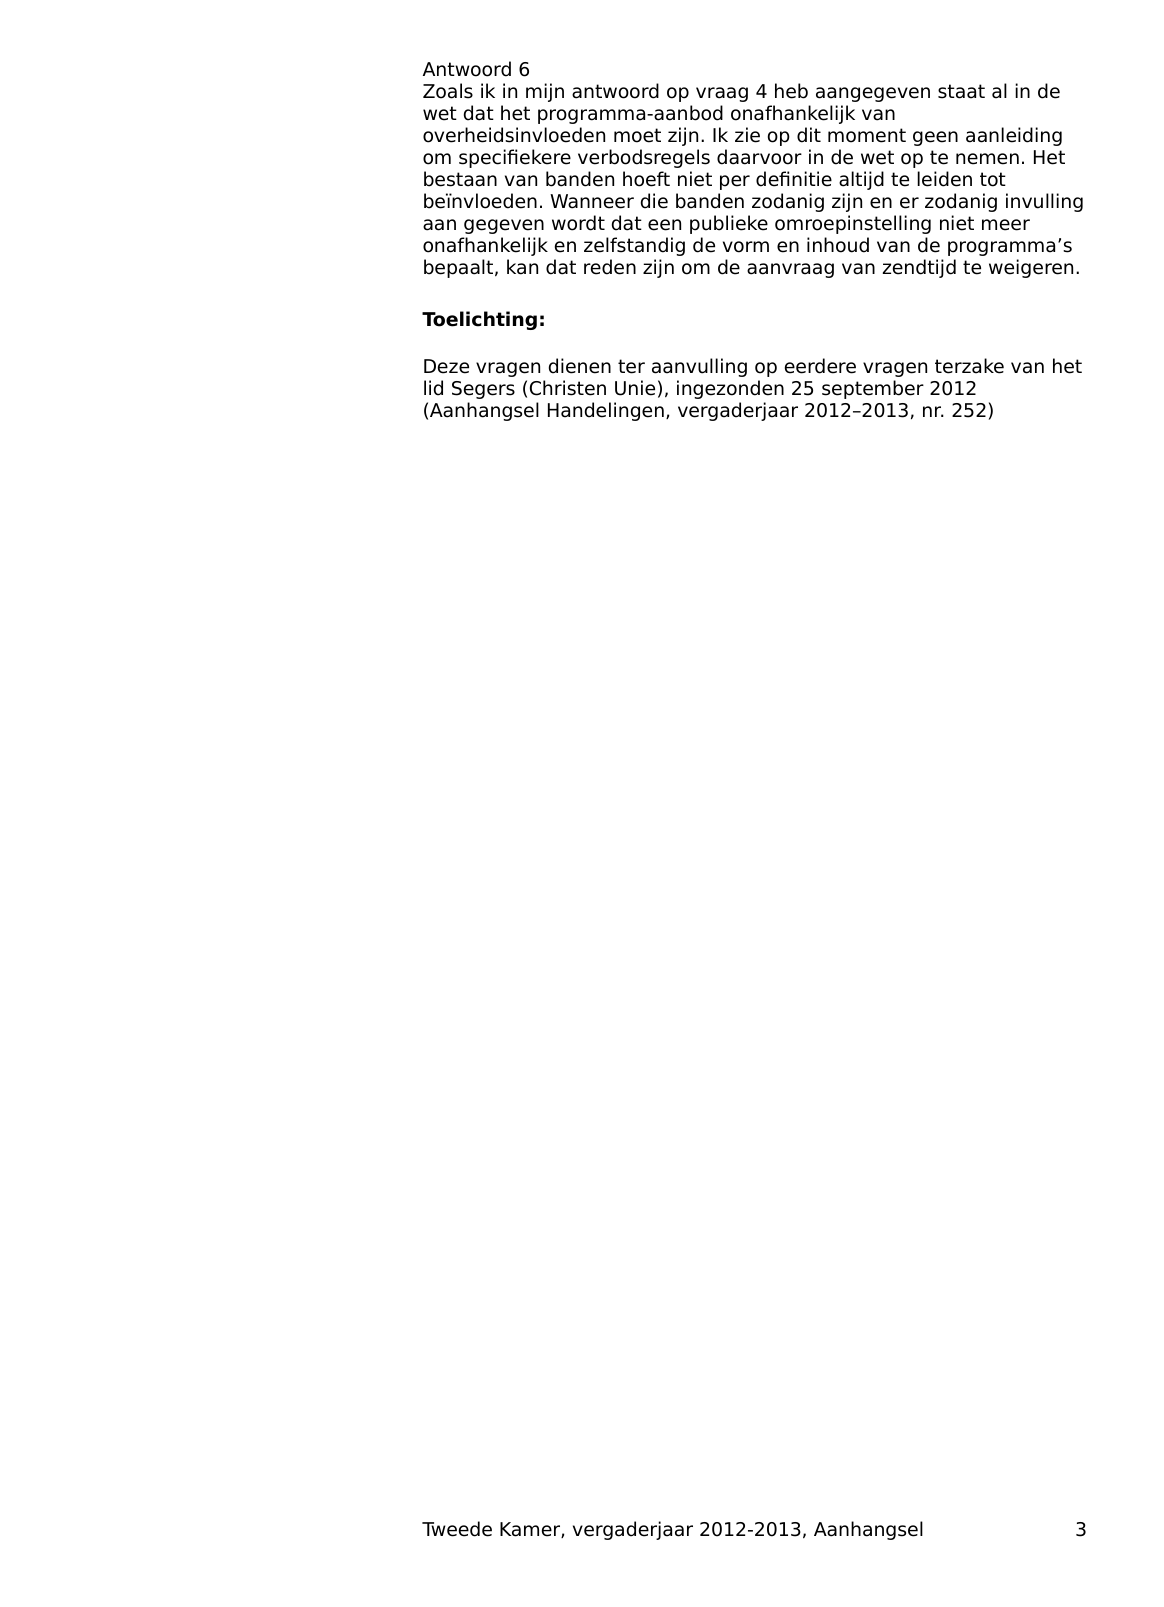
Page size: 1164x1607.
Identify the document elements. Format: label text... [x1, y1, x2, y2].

text Deze vragen dienen ter aanvulling op eerdere vragen terzake van het lid Segers (Christen Unie), ingezonden 25 september 2012 (Aanhangsel Handelingen, vergaderjaar 2012–2013, nr. 252) [422, 356, 1087, 422]
subtitle Toelichting: [422, 309, 1087, 331]
text Antwoord 6 [422, 59, 1087, 81]
text Zoals ik in mijn antwoord op vraag 4 heb aangegeven staat al in de wet dat het programma-aanbod onafhankelijk van overheidsinvloeden moet zijn. Ik zie op dit moment geen aanleiding om specifiekere verbodsregels daarvoor in de wet op te nemen. Het bestaan van banden hoeft niet per definitie altijd te leiden tot beïnvloeden. Wanneer die banden zodanig zijn en er zodanig invulling aan gegeven wordt dat een publieke omroepinstelling niet meer onafhankelijk en zelfstandig de vorm en inhoud van de programma’s bepaalt, kan dat reden zijn om de aanvraag van zendtijd te weigeren. [422, 81, 1087, 279]
